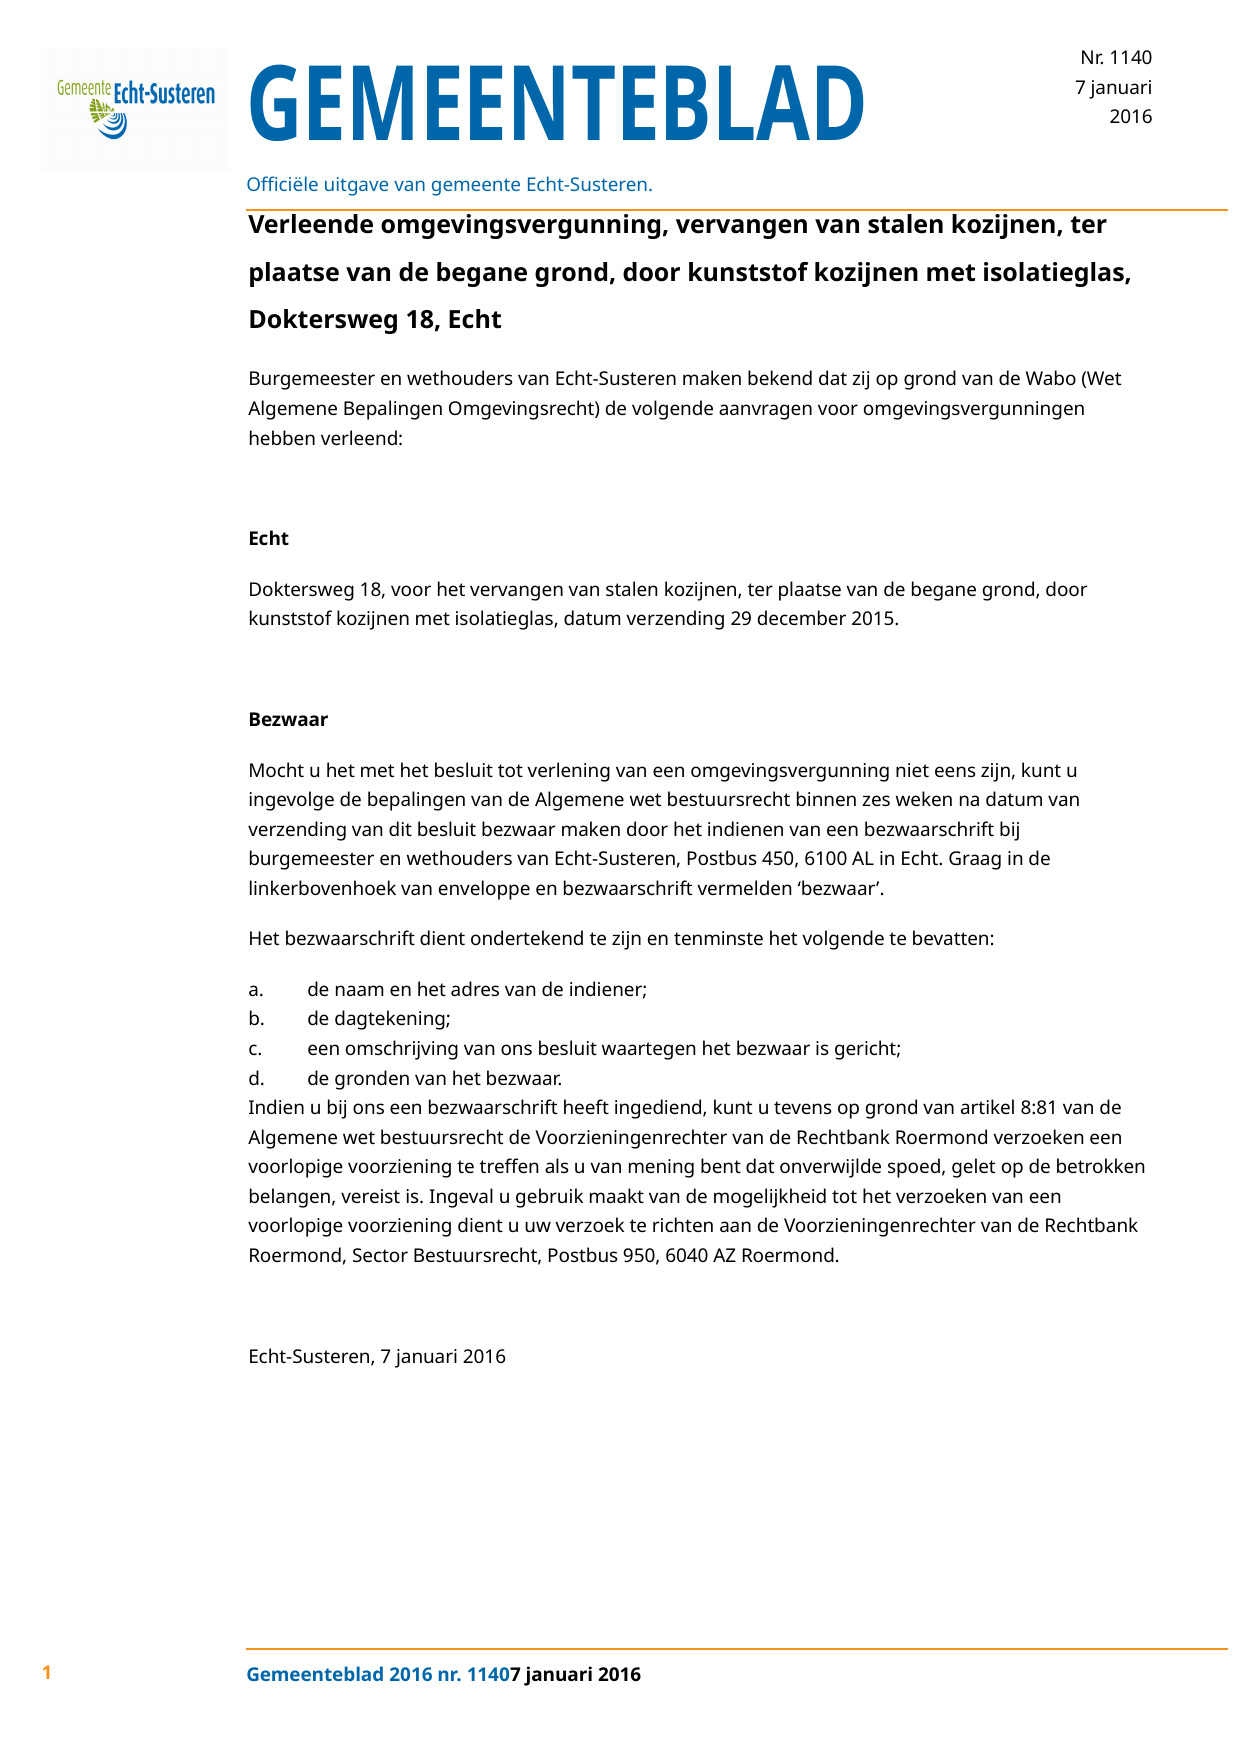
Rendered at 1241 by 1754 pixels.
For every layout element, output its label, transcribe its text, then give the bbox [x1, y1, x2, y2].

text Indien u bij ons een bezwaarschrift heeft ingediend, kunt u tevens op grond van artikel 8:81 van de Algemene wet bestuursrecht de Voorzieningenrechter van de Rechtbank Roermond verzoeken een voorlopige voorziening te treffen als u van mening bent dat onverwijlde spoed, gelet op de betrokken belangen, vereist is. Ingeval u gebruik maakt van de mogelijkheid tot het verzoeken van een voorlopige voorziening dient u uw verzoek te richten aan de Voorzieningenrechter van de Rechtbank Roermond, Sector Bestuursrecht, Postbus 950, 6040 AZ Roermond. [248, 1094, 1152, 1268]
text Het bezwaarschrift dient ondertekend te zijn en tenminste het volgende te bevatten: [248, 926, 1152, 951]
text Echt [248, 526, 1152, 551]
text Bezwaar [248, 706, 1152, 732]
text Burgemeester en wethouders van Echt-Susteren maken bekend dat zij op grond van de Wabo (Wet Algemene Bepalingen Omgevingsrecht) de volgende aanvragen voor omgevingsvergunningen hebben verleend: [248, 366, 1152, 450]
text Echt-Susteren, 7 januari 2016 [248, 1343, 1152, 1369]
list de gronden van het bezwaar. [248, 1065, 1152, 1090]
list de naam en het adres van de indiener; [248, 976, 1152, 1002]
list de dagtekening; [248, 1006, 1152, 1031]
text Verleende omgevingsvergunning, vervangen van stalen kozijnen, ter plaatse van de begane grond, door kunststof kozijnen met isolatieglas, Doktersweg 18, Echt [248, 211, 1152, 336]
text Doktersweg 18, voor het vervangen van stalen kozijnen, ter plaatse van de begane grond, door kunststof kozijnen met isolatieglas, datum verzending 29 december 2015. [248, 576, 1152, 631]
text Mocht u het met het besluit tot verlening van een omgevingsvergunning niet eens zijn, kunt u ingevolge de bepalingen van de Algemene wet bestuursrecht binnen zes weken na datum van verzending van dit besluit bezwaar maken door het indienen van een bezwaarschrift bij burgemeester en wethouders van Echt-Susteren, Postbus 450, 6100 AL in Echt. Graag in de linkerbovenhoek van enveloppe en bezwaarschrift vermelden ‘bezwaar’. [248, 757, 1152, 901]
picture [41, 47, 231, 172]
list een omschrijving van ons besluit waartegen het bezwaar is gericht; [248, 1035, 1152, 1061]
